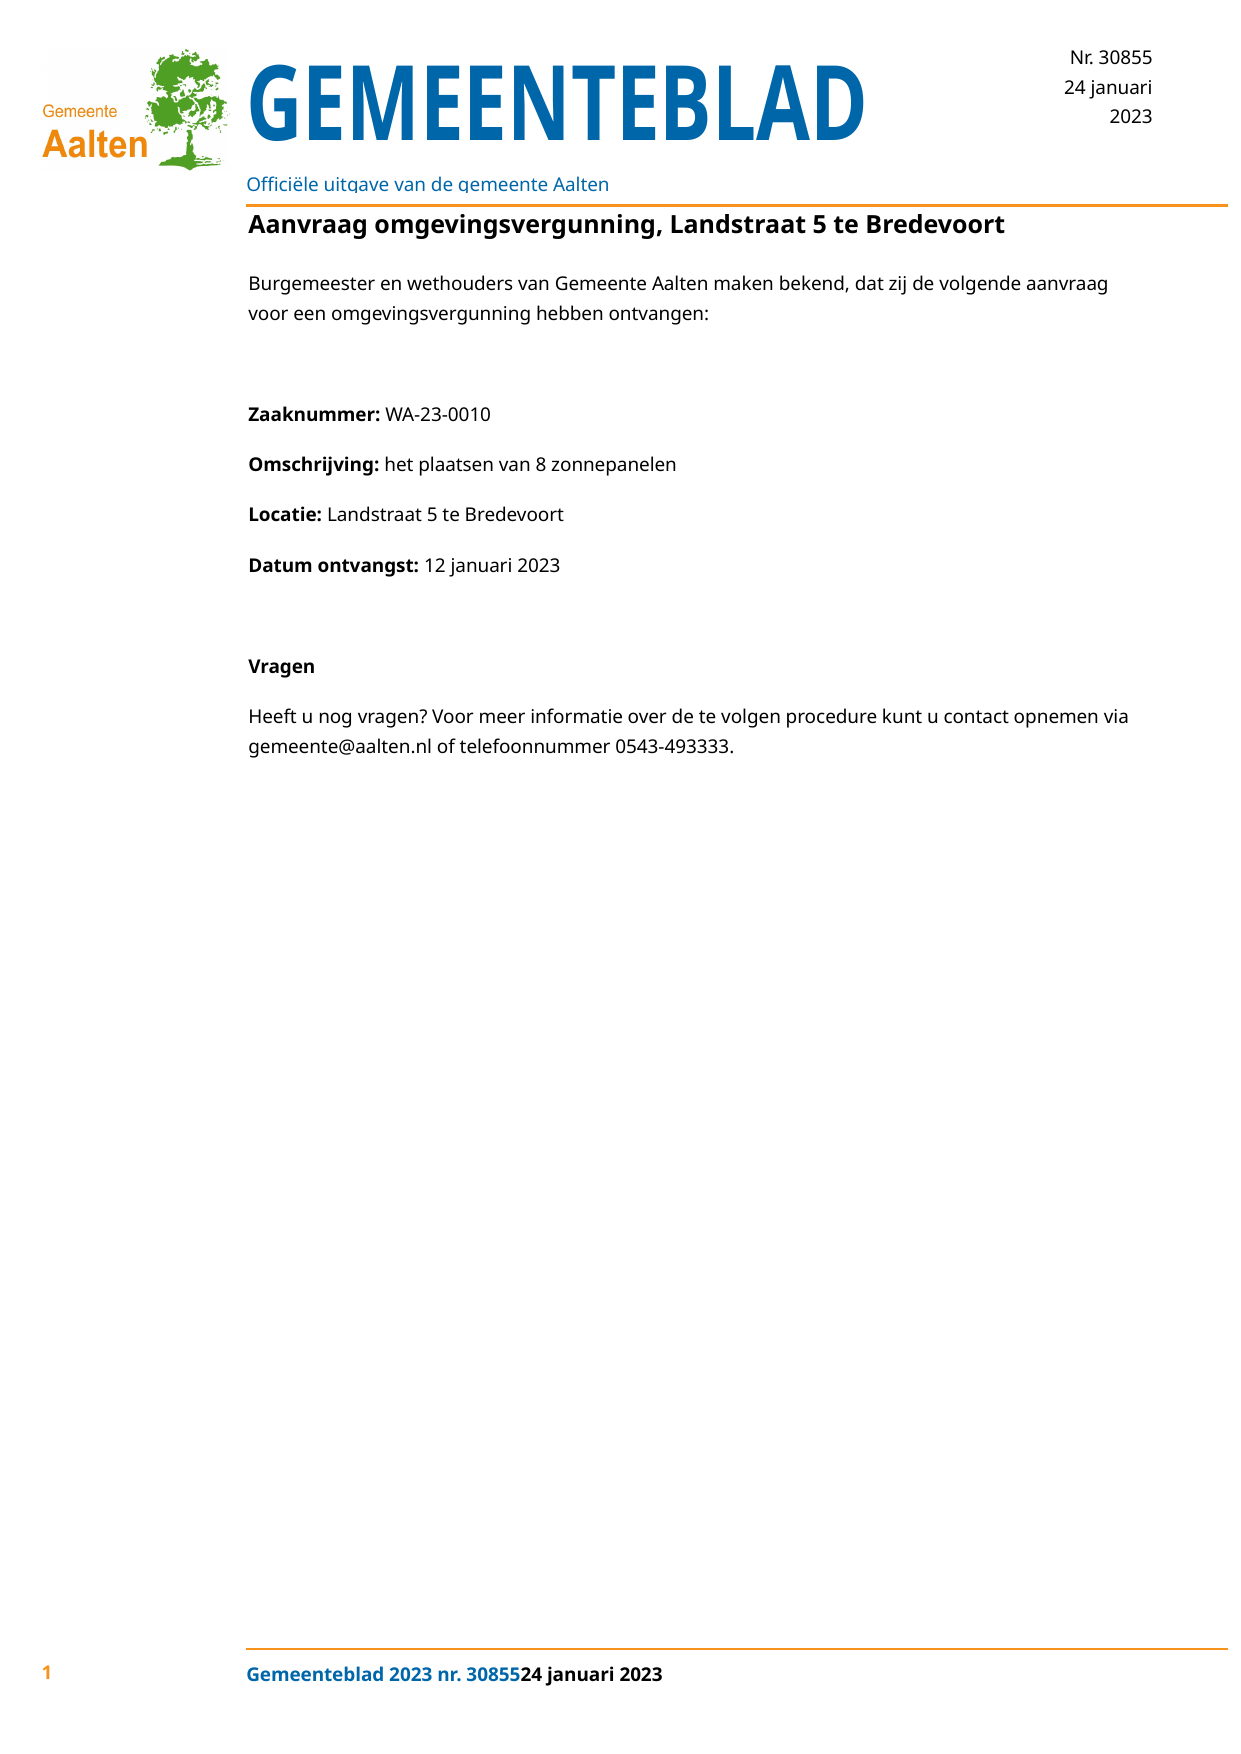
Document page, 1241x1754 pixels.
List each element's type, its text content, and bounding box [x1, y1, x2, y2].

text Locatie: Landstraat 5 te Bredevoort [248, 502, 1152, 527]
text Burgemeester en wethouders van Gemeente Aalten maken bekend, dat zij de volgende aanvraag voor een omgevingsvergunning hebben ontvangen: [248, 270, 1152, 326]
text Datum ontvangst: 12 januari 2023 [248, 552, 1152, 578]
text Zaaknummer: WA-23-0010 [248, 401, 1152, 426]
text Omschrijving: het plaatsen van 8 zonnepanelen [248, 451, 1152, 477]
picture [41, 47, 231, 172]
text Vragen [248, 653, 1152, 678]
text Aanvraag omgevingsvergunning, Landstraat 5 te Bredevoort [248, 207, 1152, 241]
text Heeft u nog vragen? Voor meer informatie over de te volgen procedure kunt u contact opnemen via gemeente@aalten.nl of telefoonnummer 0543-493333. [248, 703, 1152, 758]
